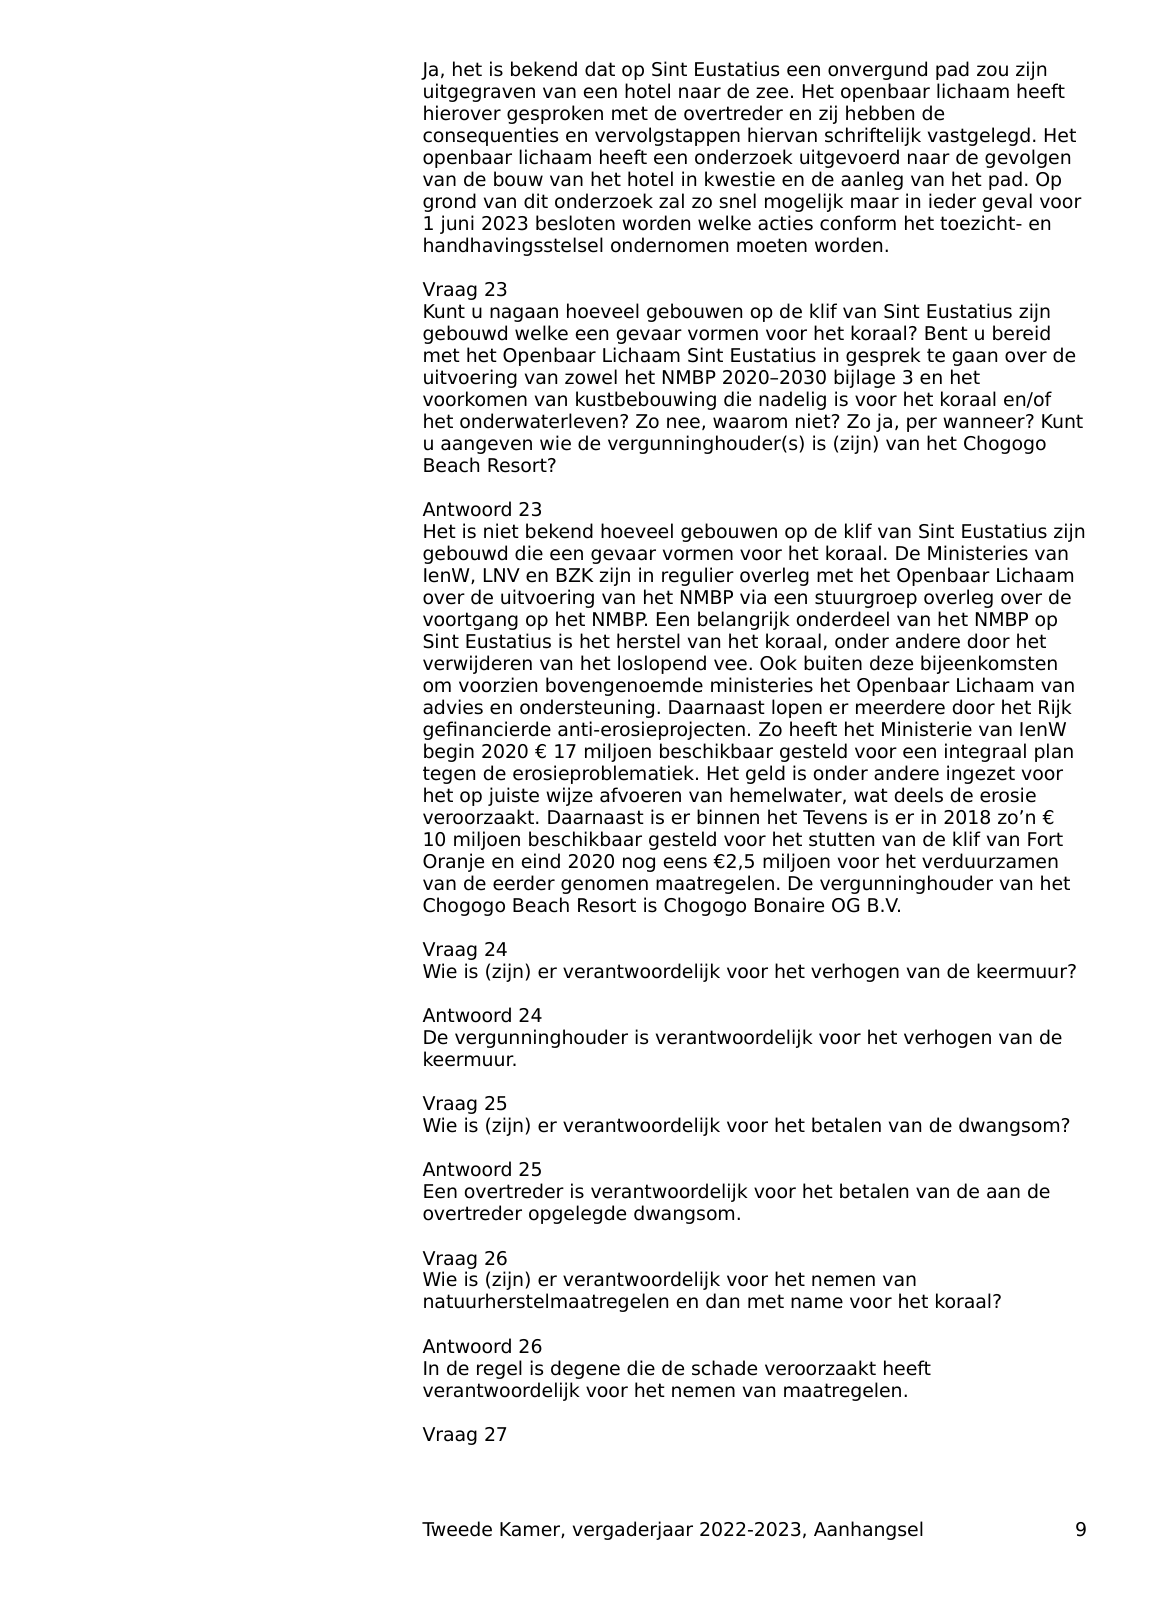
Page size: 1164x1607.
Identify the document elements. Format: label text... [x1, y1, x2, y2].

text Wie is (zijn) er verantwoordelijk voor het betalen van de dwangsom? [422, 1115, 1087, 1137]
text Vraag 25 [422, 1093, 1087, 1115]
text De vergunninghouder is verantwoordelijk voor het verhogen van de keermuur. [422, 1027, 1087, 1071]
text Antwoord 26 [422, 1336, 1087, 1357]
text Vraag 27 [422, 1424, 1087, 1446]
text Vraag 24 [422, 939, 1087, 961]
text Antwoord 23 [422, 499, 1087, 521]
text Antwoord 25 [422, 1159, 1087, 1181]
text Antwoord 24 [422, 1005, 1087, 1027]
text Het is niet bekend hoeveel gebouwen op de klif van Sint Eustatius zijn gebouwd die een gevaar vormen voor het koraal. De Ministeries van IenW, LNV en BZK zijn in regulier overleg met het Openbaar Lichaam over de uitvoering van het NMBP via een stuurgroep overleg over de voortgang op het NMBP. Een belangrijk onderdeel van het NMBP op Sint Eustatius is het herstel van het koraal, onder andere door het verwijderen van het loslopend vee. Ook buiten deze bijeenkomsten om voorzien bovengenoemde ministeries het Openbaar Lichaam van advies en ondersteuning. Daarnaast lopen er meerdere door het Rijk gefinancierde anti-erosieprojecten. Zo heeft het Ministerie van IenW begin 2020 € 17 miljoen beschikbaar gesteld voor een integraal plan tegen de erosieproblematiek. Het geld is onder andere ingezet voor het op juiste wijze afvoeren van hemelwater, wat deels de erosie veroorzaakt. Daarnaast is er binnen het Tevens is er in 2018 zo’n € 10 miljoen beschikbaar gesteld voor het stutten van de klif van Fort Oranje en eind 2020 nog eens €2,5 miljoen voor het verduurzamen van de eerder genomen maatregelen. De vergunninghouder van het Chogogo Beach Resort is Chogogo Bonaire OG B.V. [422, 521, 1087, 917]
text Kunt u nagaan hoeveel gebouwen op de klif van Sint Eustatius zijn gebouwd welke een gevaar vormen voor het koraal? Bent u bereid met het Openbaar Lichaam Sint Eustatius in gesprek te gaan over de uitvoering van zowel het NMBP 2020–2030 bijlage 3 en het voorkomen van kustbebouwing die nadelig is voor het koraal en/of het onderwaterleven? Zo nee, waarom niet? Zo ja, per wanneer? Kunt u aangeven wie de vergunninghouder(s) is (zijn) van het Chogogo Beach Resort? [422, 301, 1087, 477]
text Vraag 26 [422, 1247, 1087, 1269]
text Wie is (zijn) er verantwoordelijk voor het verhogen van de keermuur? [422, 961, 1087, 983]
text Een overtreder is verantwoordelijk voor het betalen van de aan de overtreder opgelegde dwangsom. [422, 1181, 1087, 1225]
text Wie is (zijn) er verantwoordelijk voor het nemen van natuurherstelmaatregelen en dan met name voor het koraal? [422, 1269, 1087, 1313]
text Ja, het is bekend dat op Sint Eustatius een onvergund pad zou zijn uitgegraven van een hotel naar de zee. Het openbaar lichaam heeft hierover gesproken met de overtreder en zij hebben de consequenties en vervolgstappen hiervan schriftelijk vastgelegd. Het openbaar lichaam heeft een onderzoek uitgevoerd naar de gevolgen van de bouw van het hotel in kwestie en de aanleg van het pad. Op grond van dit onderzoek zal zo snel mogelijk maar in ieder geval voor 1 juni 2023 besloten worden welke acties conform het toezicht- en handhavingsstelsel ondernomen moeten worden. [422, 59, 1087, 257]
text Vraag 23 [422, 279, 1087, 301]
text In de regel is degene die de schade veroorzaakt heeft verantwoordelijk voor het nemen van maatregelen. [422, 1357, 1087, 1401]
